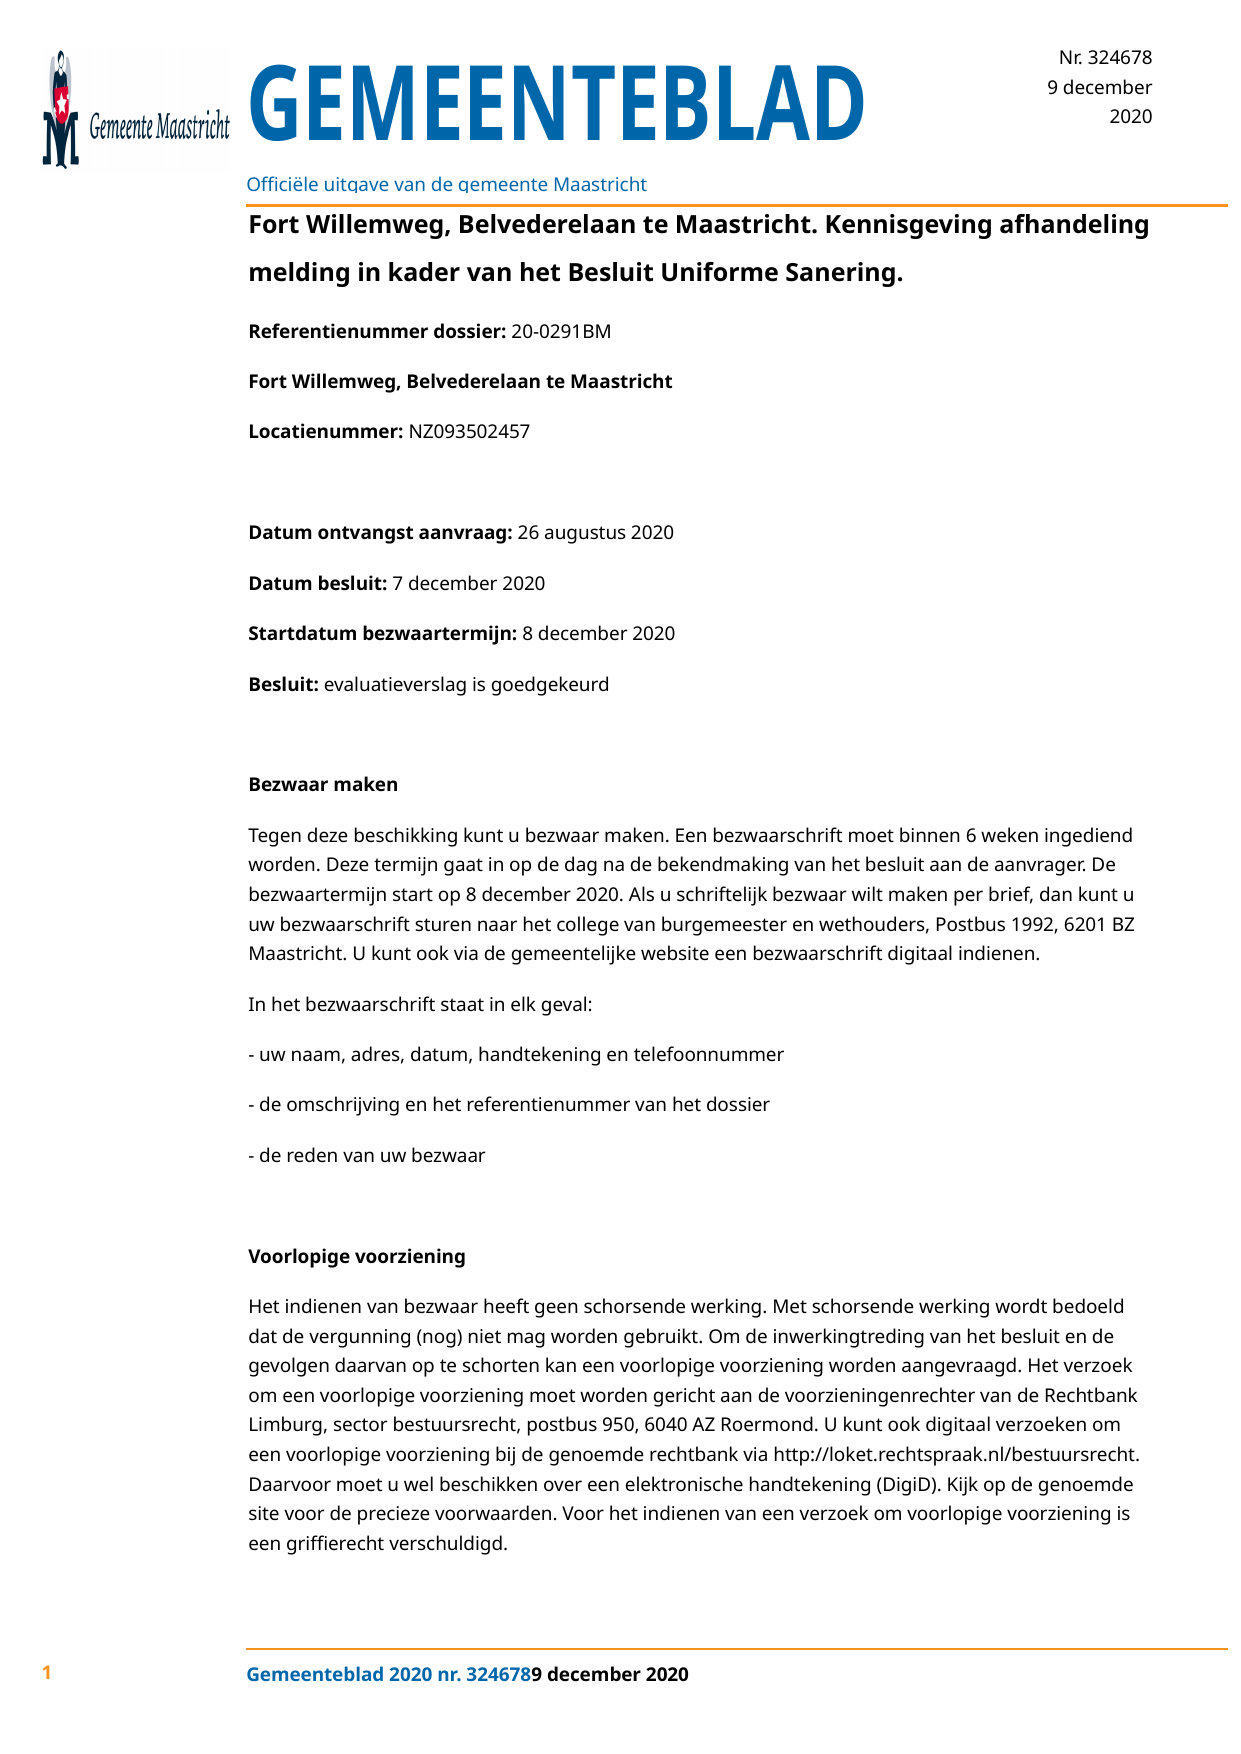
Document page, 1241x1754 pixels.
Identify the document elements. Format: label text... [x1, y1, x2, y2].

text Fort Willemweg, Belvederelaan te Maastricht [248, 368, 1152, 394]
text - de reden van uw bezwaar [248, 1142, 1152, 1168]
text Fort Willemweg, Belvederelaan te Maastricht. Kennisgeving afhandeling melding in kader van het Besluit Uniforme Sanering. [248, 207, 1152, 288]
text - uw naam, adres, datum, handtekening en telefoonnummer [248, 1041, 1152, 1067]
text In het bezwaarschrift staat in elk geval: [248, 991, 1152, 1017]
text Besluit: evaluatieverslag is goedgekeurd [248, 671, 1152, 697]
text Datum ontvangst aanvraag: 26 augustus 2020 [248, 519, 1152, 545]
text Voorlopige voorziening [248, 1243, 1152, 1269]
text Bezwaar maken [248, 772, 1152, 797]
text Tegen deze beschikking kunt u bezwaar maken. Een bezwaarschrift moet binnen 6 weken ingediend worden. Deze termijn gaat in op de dag na de bekendmaking van het besluit aan de aanvrager. De bezwaartermijn start op 8 december 2020. Als u schriftelijk bezwaar wilt maken per brief, dan kunt u uw bezwaarschrift sturen naar het college van burgemeester en wethouders, Postbus 1992, 6201 BZ Maastricht. U kunt ook via de gemeentelijke website een bezwaarschrift digitaal indienen. [248, 822, 1152, 966]
picture [41, 47, 231, 172]
text Het indienen van bezwaar heeft geen schorsende werking. Met schorsende werking wordt bedoeld dat de vergunning (nog) niet mag worden gebruikt. Om de inwerkingtreding van het besluit en de gevolgen daarvan op te schorten kan een voorlopige voorziening worden aangevraagd. Het verzoek om een voorlopige voorziening moet worden gericht aan de voorzieningenrechter van de Rechtbank Limburg, sector bestuursrecht, postbus 950, 6040 AZ Roermond. U kunt ook digitaal verzoeken om een voorlopige voorziening bij de genoemde rechtbank via http://loket.rechtspraak.nl/bestuursrecht. Daarvoor moet u wel beschikken over een elektronische handtekening (DigiD). Kijk op de genoemde site voor de precieze voorwaarden. Voor het indienen van een verzoek om voorlopige voorziening is een griffierecht verschuldigd. [248, 1293, 1152, 1556]
text Datum besluit: 7 december 2020 [248, 570, 1152, 596]
text Startdatum bezwaartermijn: 8 december 2020 [248, 620, 1152, 646]
text - de omschrijving en het referentienummer van het dossier [248, 1092, 1152, 1117]
text Locatienummer: NZ093502457 [248, 419, 1152, 444]
text Referentienummer dossier: 20-0291BM [248, 318, 1152, 344]
